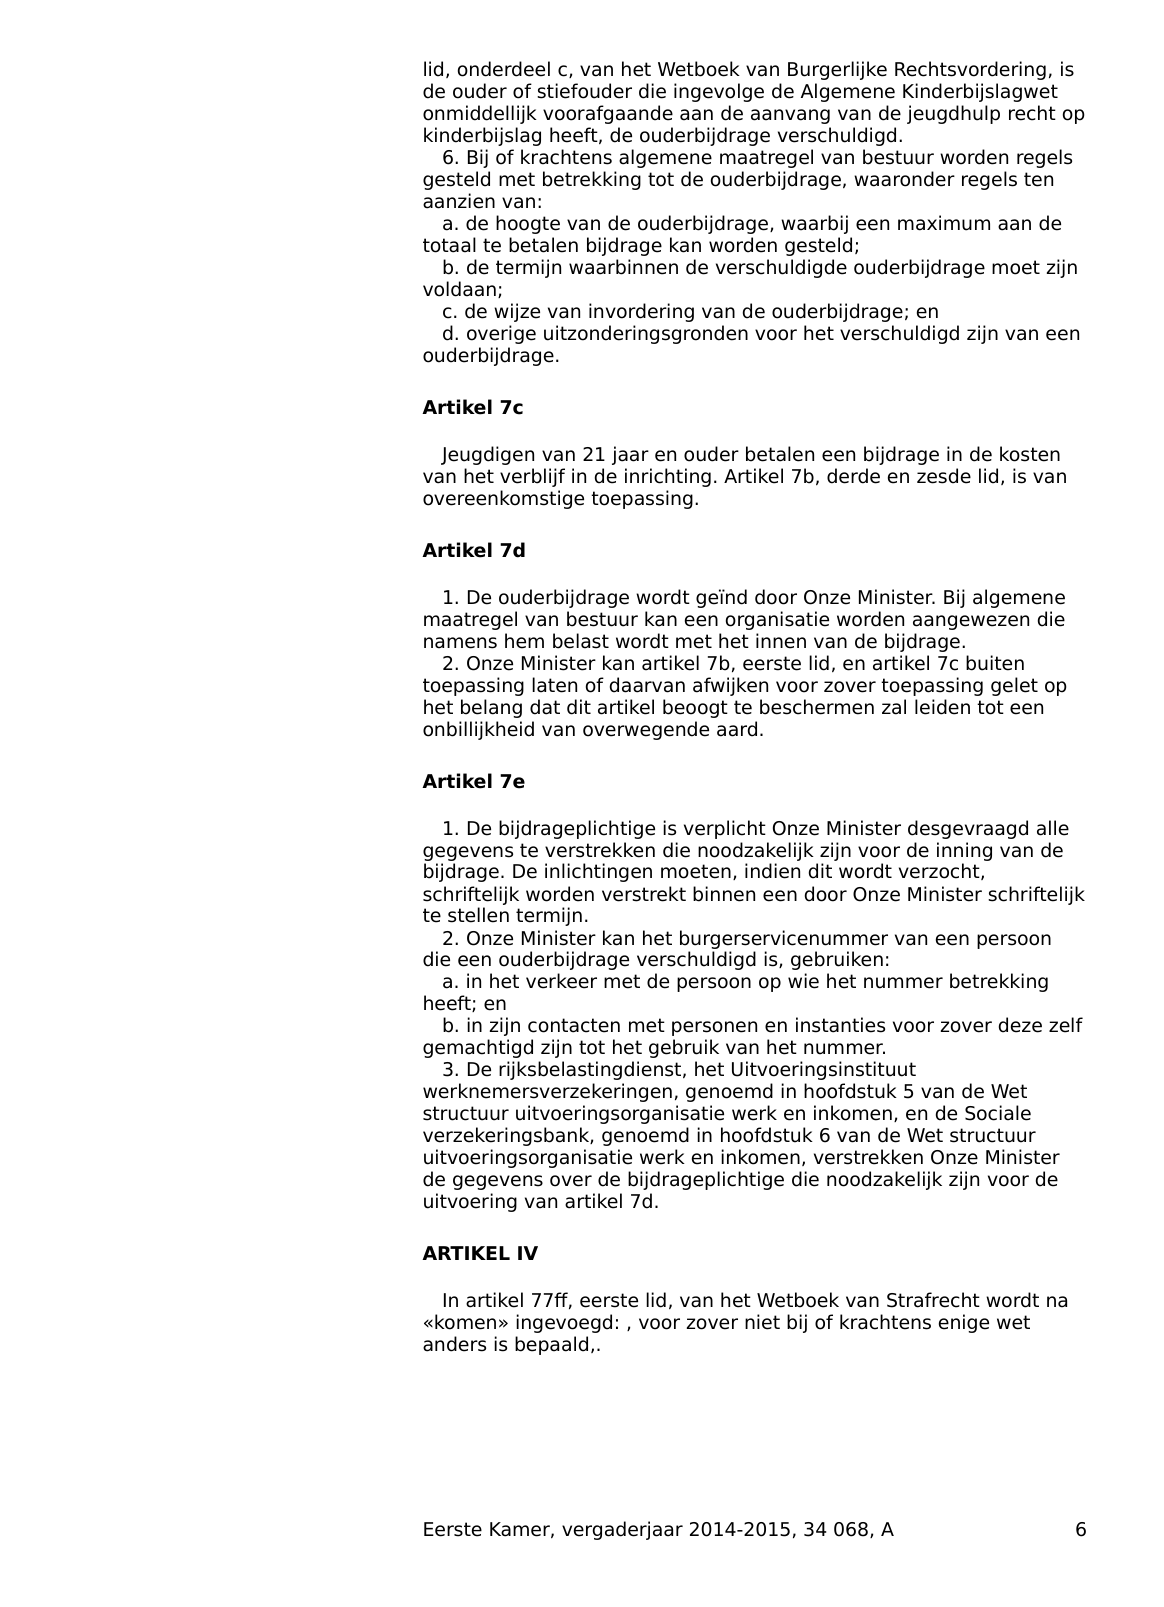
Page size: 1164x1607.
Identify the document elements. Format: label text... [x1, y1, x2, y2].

text lid, onderdeel c, van het Wetboek van Burgerlijke Rechtsvordering, is de ouder of stiefouder die ingevolge de Algemene Kinderbijslagwet onmiddellijk voorafgaande aan de aanvang van de jeugdhulp recht op kinderbijslag heeft, de ouderbijdrage verschuldigd. [422, 59, 1087, 147]
text Jeugdigen van 21 jaar en ouder betalen een bijdrage in de kosten van het verblijf in de inrichting. Artikel 7b, derde en zesde lid, is van overeenkomstige toepassing. [422, 444, 1087, 510]
subtitle Artikel 7c [422, 397, 1087, 419]
text b. de termijn waarbinnen de verschuldigde ouderbijdrage moet zijn voldaan; [422, 257, 1087, 301]
text 2. Onze Minister kan het burgerservicenummer van een persoon die een ouderbijdrage verschuldigd is, gebruiken: [422, 927, 1087, 971]
text 2. Onze Minister kan artikel 7b, eerste lid, en artikel 7c buiten toepassing laten of daarvan afwijken voor zover toepassing gelet op het belang dat dit artikel beoogt te beschermen zal leiden tot een onbillijkheid van overwegende aard. [422, 653, 1087, 741]
text 1. De ouderbijdrage wordt geïnd door Onze Minister. Bij algemene maatregel van bestuur kan een organisatie worden aangewezen die namens hem belast wordt met het innen van de bijdrage. [422, 587, 1087, 653]
subtitle ARTIKEL IV [422, 1243, 1087, 1265]
text 1. De bijdrageplichtige is verplicht Onze Minister desgevraagd alle gegevens te verstrekken die noodzakelijk zijn voor de inning van de bijdrage. De inlichtingen moeten, indien dit wordt verzocht, schriftelijk worden verstrekt binnen een door Onze Minister schriftelijk te stellen termijn. [422, 817, 1087, 927]
text In artikel 77ff, eerste lid, van het Wetboek van Strafrecht wordt na «komen» ingevoegd: , voor zover niet bij of krachtens enige wet anders is bepaald,. [422, 1290, 1087, 1356]
text c. de wijze van invordering van de ouderbijdrage; en [422, 301, 1087, 323]
text a. in het verkeer met de persoon op wie het nummer betrekking heeft; en [422, 971, 1087, 1015]
text 3. De rijksbelastingdienst, het Uitvoeringsinstituut werknemersverzekeringen, genoemd in hoofdstuk 5 van de Wet structuur uitvoeringsorganisatie werk en inkomen, en de Sociale verzekeringsbank, genoemd in hoofdstuk 6 van de Wet structuur uitvoeringsorganisatie werk en inkomen, verstrekken Onze Minister de gegevens over de bijdrageplichtige die noodzakelijk zijn voor de uitvoering van artikel 7d. [422, 1059, 1087, 1213]
subtitle Artikel 7d [422, 540, 1087, 562]
text 6. Bij of krachtens algemene maatregel van bestuur worden regels gesteld met betrekking tot de ouderbijdrage, waaronder regels ten aanzien van: [422, 147, 1087, 213]
text d. overige uitzonderingsgronden voor het verschuldigd zijn van een ouderbijdrage. [422, 323, 1087, 367]
subtitle Artikel 7e [422, 771, 1087, 792]
text a. de hoogte van de ouderbijdrage, waarbij een maximum aan de totaal te betalen bijdrage kan worden gesteld; [422, 213, 1087, 257]
text b. in zijn contacten met personen en instanties voor zover deze zelf gemachtigd zijn tot het gebruik van het nummer. [422, 1015, 1087, 1059]
